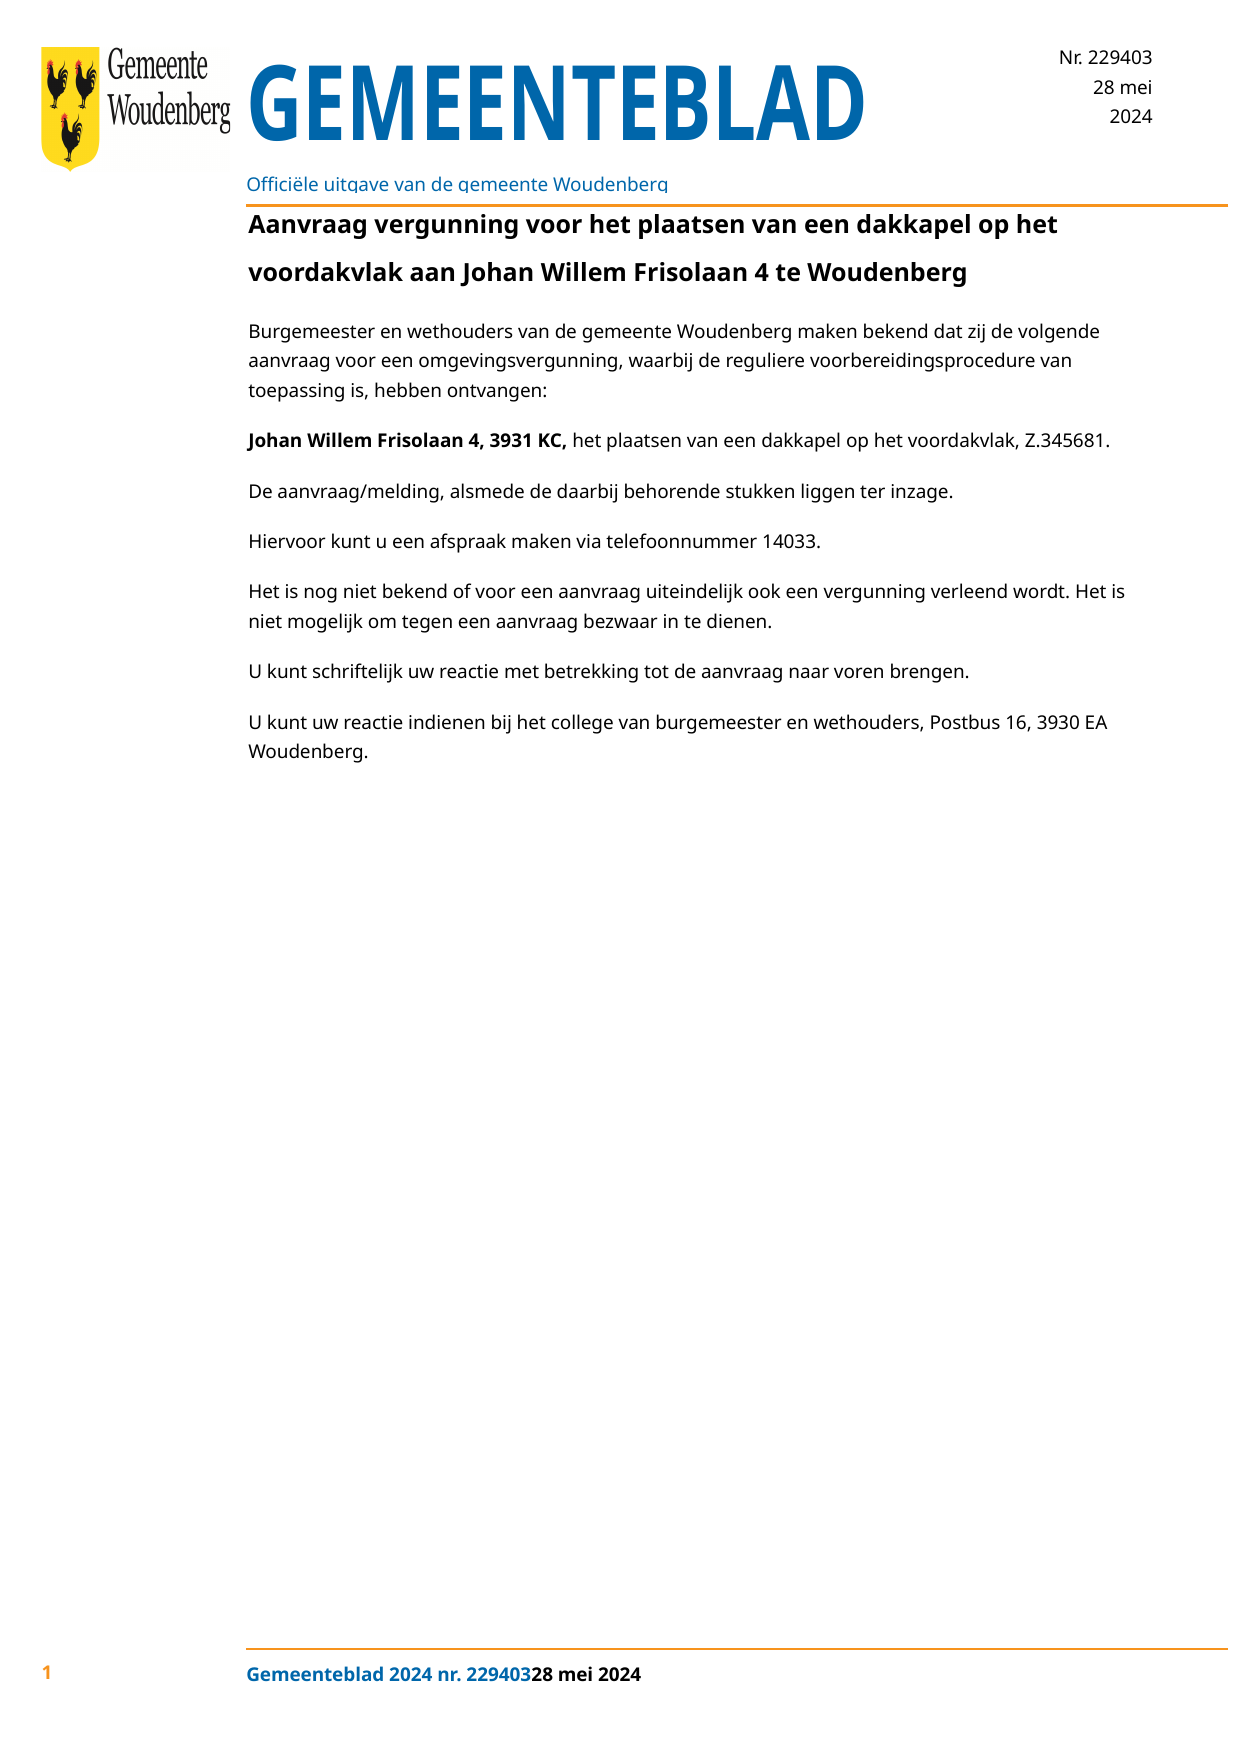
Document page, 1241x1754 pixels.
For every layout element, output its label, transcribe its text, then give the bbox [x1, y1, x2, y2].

text Burgemeester en wethouders van de gemeente Woudenberg maken bekend dat zij de volgende aanvraag voor een omgevingsvergunning, waarbij de reguliere voorbereidingsprocedure van toepassing is, hebben ontvangen: [248, 318, 1152, 403]
text Hiervoor kunt u een afspraak maken via telefoonnummer 14033. [248, 528, 1152, 554]
text Johan Willem Frisolaan 4, 3931 KC, het plaatsen van een dakkapel op het voordakvlak, Z.345681. [248, 427, 1152, 453]
text Aanvraag vergunning voor het plaatsen van een dakkapel op het voordakvlak aan Johan Willem Frisolaan 4 te Woudenberg [248, 207, 1152, 288]
text Het is nog niet bekend of voor een aanvraag uiteindelijk ook een vergunning verleend wordt. Het is niet mogelijk om tegen een aanvraag bezwaar in te dienen. [248, 579, 1152, 634]
picture [41, 47, 231, 172]
text De aanvraag/melding, alsmede de daarbij behorende stukken liggen ter inzage. [248, 478, 1152, 504]
text U kunt schriftelijk uw reactie met betrekking tot de aanvraag naar voren brengen. [248, 659, 1152, 684]
text U kunt uw reactie indienen bij het college van burgemeester en wethouders, Postbus 16, 3930 EA Woudenberg. [248, 709, 1152, 764]
